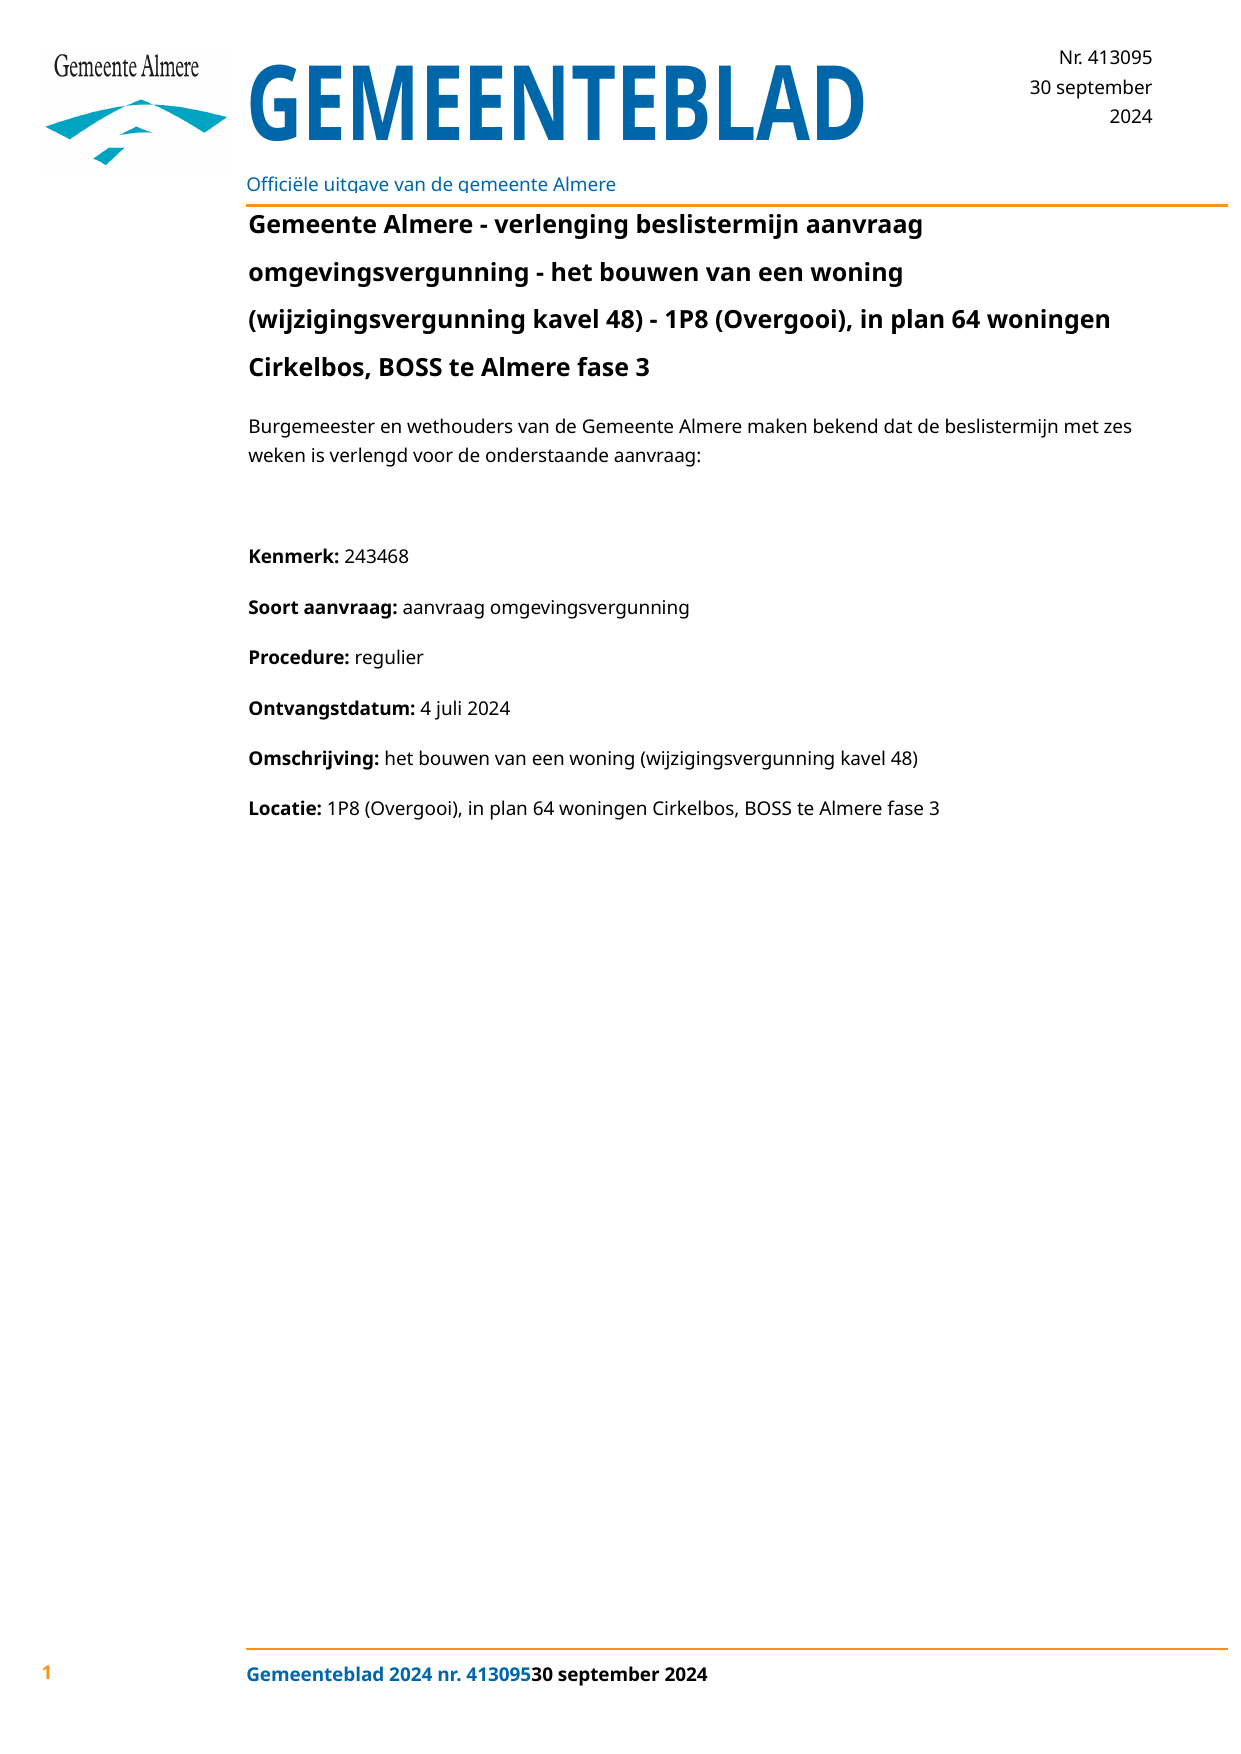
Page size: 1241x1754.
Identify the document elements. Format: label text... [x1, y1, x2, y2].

text Ontvangstdatum: 4 juli 2024 [248, 695, 1152, 721]
text Locatie: 1P8 (Overgooi), in plan 64 woningen Cirkelbos, BOSS te Almere fase 3 [248, 796, 1152, 821]
text Soort aanvraag: aanvraag omgevingsvergunning [248, 594, 1152, 620]
text Gemeente Almere - verlenging beslistermijn aanvraag omgevingsvergunning - het bouwen van een woning (wijzigingsvergunning kavel 48) - 1P8 (Overgooi), in plan 64 woningen Cirkelbos, BOSS te Almere fase 3 [248, 207, 1152, 384]
text Procedure: regulier [248, 644, 1152, 670]
picture [41, 47, 231, 172]
text Burgemeester en wethouders van de Gemeente Almere maken bekend dat de beslistermijn met zes weken is verlengd voor de onderstaande aanvraag: [248, 413, 1152, 468]
text Omschrijving: het bouwen van een woning (wijzigingsvergunning kavel 48) [248, 745, 1152, 771]
text Kenmerk: 243468 [248, 543, 1152, 569]
